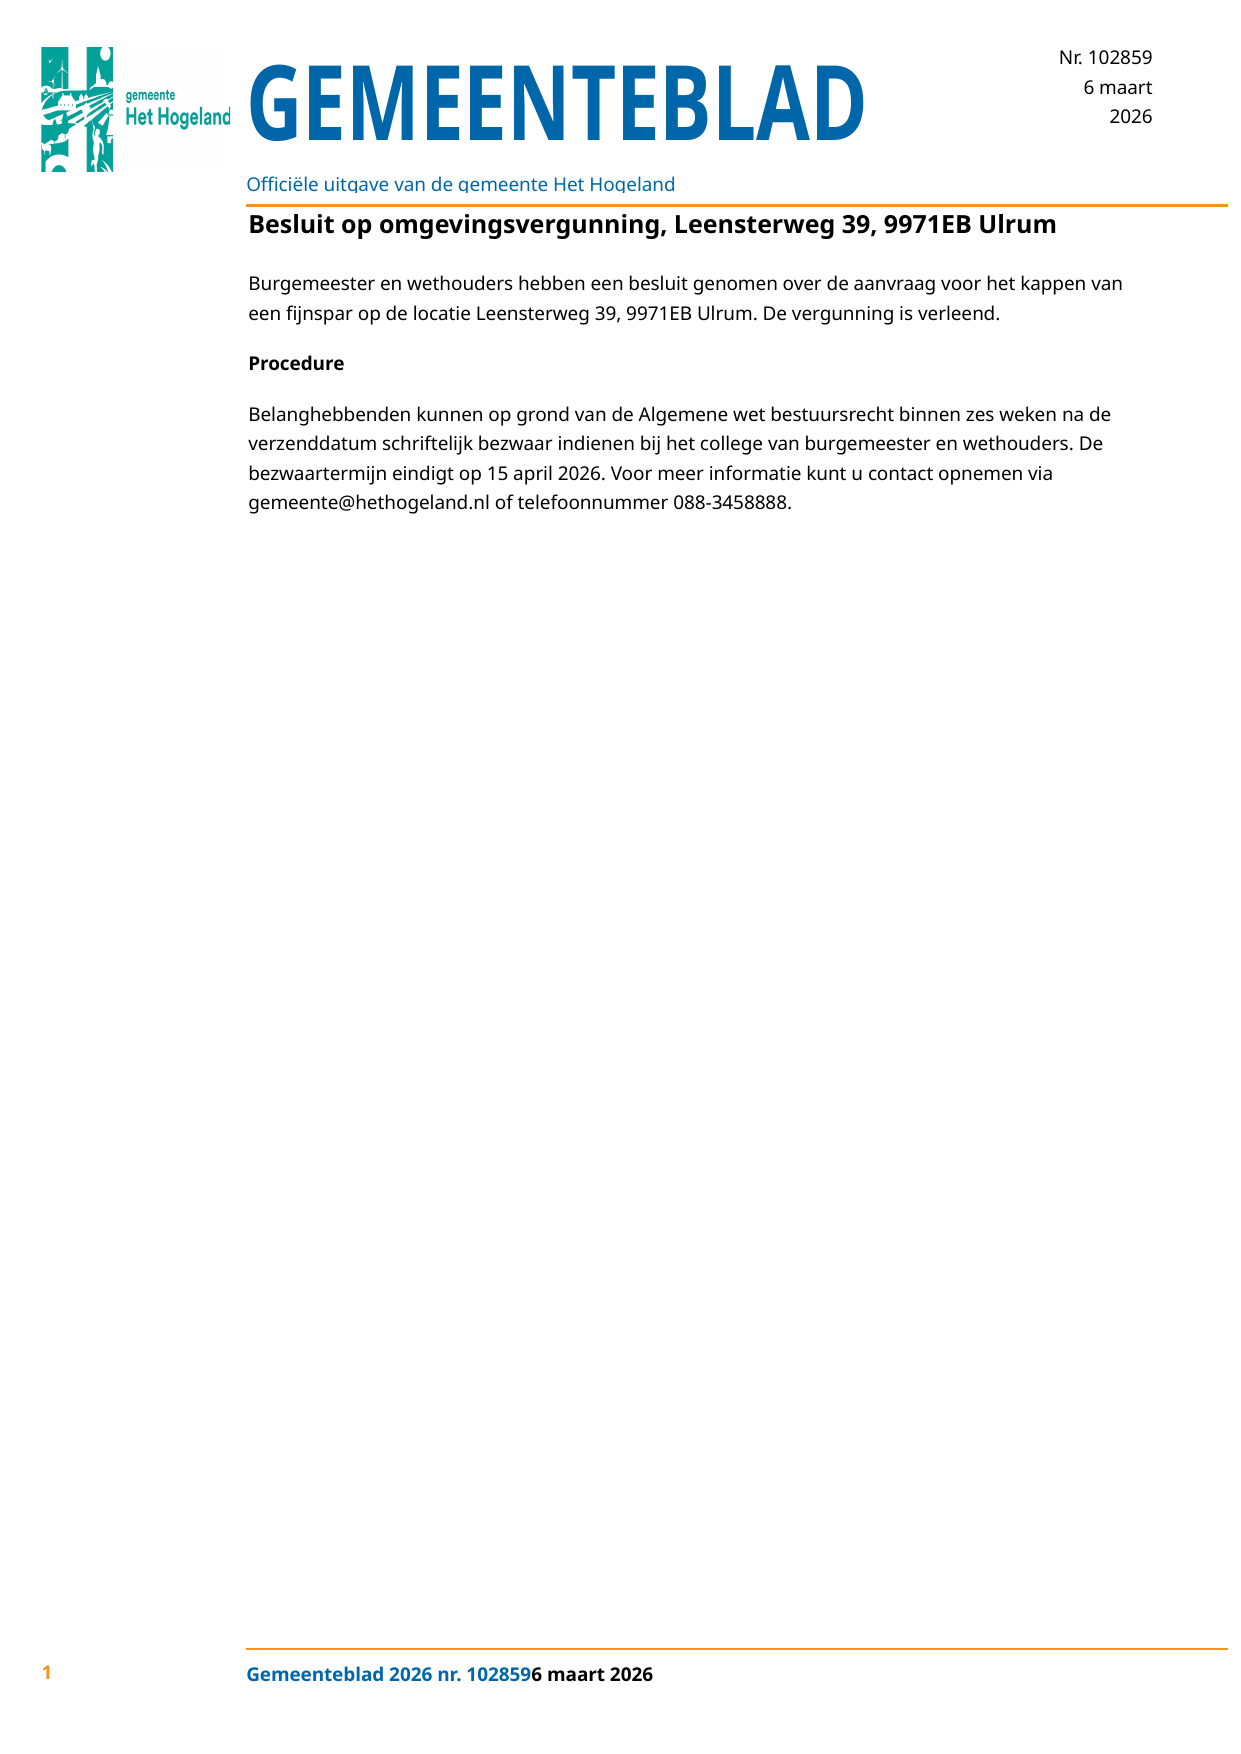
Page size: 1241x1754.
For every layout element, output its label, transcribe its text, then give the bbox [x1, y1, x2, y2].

text Belanghebbenden kunnen op grond van de Algemene wet bestuursrecht binnen zes weken na de verzenddatum schriftelijk bezwaar indienen bij het college van burgemeester en wethouders. De bezwaartermijn eindigt op 15 april 2026. Voor meer informatie kunt u contact opnemen via gemeente@hethogeland.nl of telefoonnummer 088-3458888. [248, 401, 1152, 515]
text Besluit op omgevingsvergunning, Leensterweg 39, 9971EB Ulrum [248, 207, 1152, 241]
picture [41, 47, 231, 172]
text Burgemeester en wethouders hebben een besluit genomen over de aanvraag voor het kappen van een fijnspar op de locatie Leensterweg 39, 9971EB Ulrum. De vergunning is verleend. [248, 270, 1152, 326]
text Procedure [248, 350, 1152, 376]
